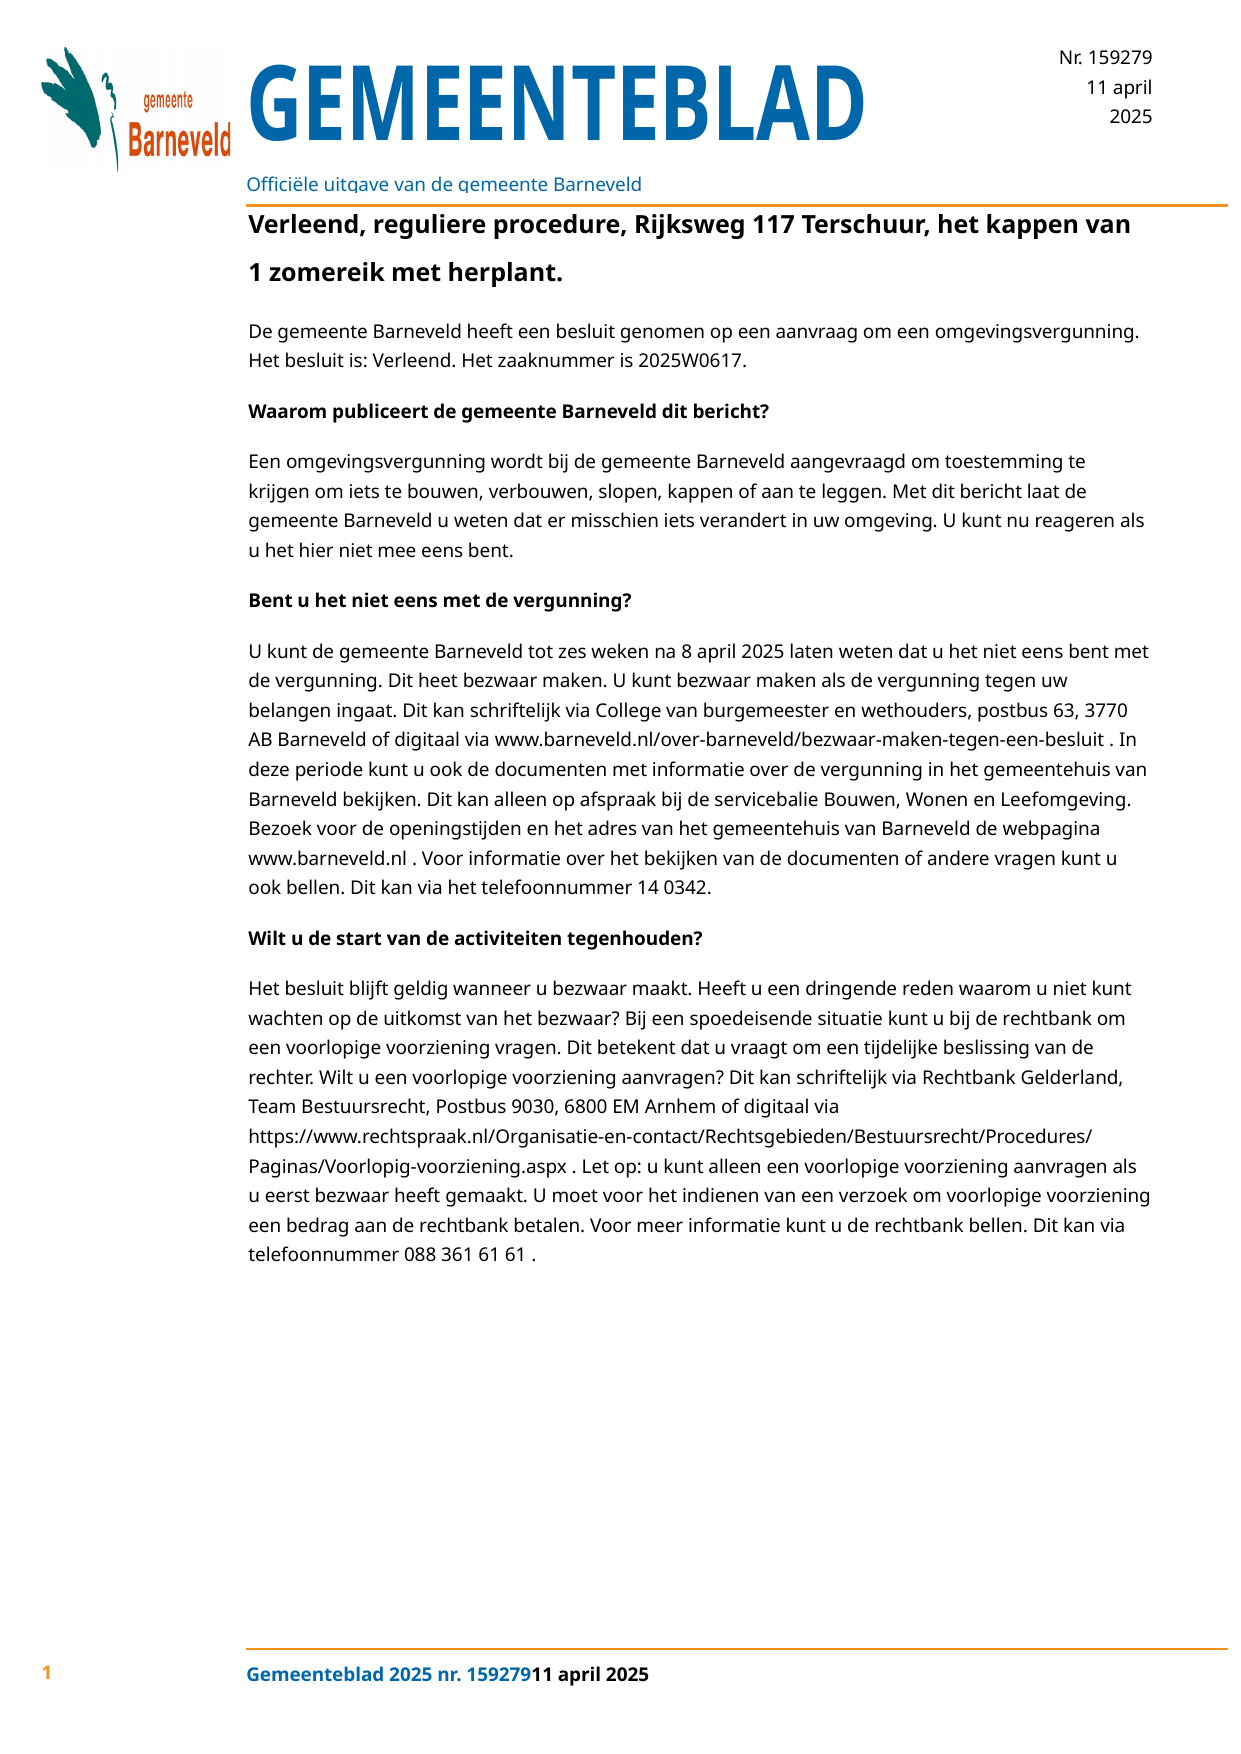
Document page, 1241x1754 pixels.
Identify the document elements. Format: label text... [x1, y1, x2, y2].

text Waarom publiceert de gemeente Barneveld dit bericht? [248, 398, 1152, 424]
text De gemeente Barneveld heeft een besluit genomen op een aanvraag om een omgevingsvergunning. Het besluit is: Verleend. Het zaaknummer is 2025W0617. [248, 318, 1152, 373]
picture [41, 47, 231, 172]
text U kunt de gemeente Barneveld tot zes weken na 8 april 2025 laten weten dat u het niet eens bent met de vergunning. Dit heet bezwaar maken. U kunt bezwaar maken als de vergunning tegen uw belangen ingaat. Dit kan schriftelijk via College van burgemeester en wethouders, postbus 63, 3770 AB Barneveld of digitaal via www.barneveld.nl/over-barneveld/bezwaar-maken-tegen-een-besluit . In deze periode kunt u ook de documenten met informatie over de vergunning in het gemeentehuis van Barneveld bekijken. Dit kan alleen op afspraak bij de servicebalie Bouwen, Wonen en Leefomgeving. Bezoek voor de openingstijden en het adres van het gemeentehuis van Barneveld de webpagina www.barneveld.nl . Voor informatie over het bekijken van de documenten of andere vragen kunt u ook bellen. Dit kan via het telefoonnummer 14 0342. [248, 638, 1152, 900]
text Het besluit blijft geldig wanneer u bezwaar maakt. Heeft u een dringende reden waarom u niet kunt wachten op de uitkomst van het bezwaar? Bij een spoedeisende situatie kunt u bij de rechtbank om een voorlopige voorziening vragen. Dit betekent dat u vraagt om een tijdelijke beslissing van de rechter. Wilt u een voorlopige voorziening aanvragen? Dit kan schriftelijk via Rechtbank Gelderland, Team Bestuursrecht, Postbus 9030, 6800 EM Arnhem of digitaal via https://www.rechtspraak.nl/Organisatie-en-contact/Rechtsgebieden/Bestuursrecht/Procedures/Paginas/Voorlopig-voorziening.aspx . Let op: u kunt alleen een voorlopige voorziening aanvragen als u eerst bezwaar heeft gemaakt. U moet voor het indienen van een verzoek om voorlopige voorziening een bedrag aan de rechtbank betalen. Voor meer informatie kunt u de rechtbank bellen. Dit kan via telefoonnummer 088 361 61 61 . [248, 975, 1152, 1267]
text Wilt u de start van de activiteiten tegenhouden? [248, 925, 1152, 951]
text Bent u het niet eens met de vergunning? [248, 587, 1152, 613]
text Een omgevingsvergunning wordt bij de gemeente Barneveld aangevraagd om toestemming te krijgen om iets te bouwen, verbouwen, slopen, kappen of aan te leggen. Met dit bericht laat de gemeente Barneveld u weten dat er misschien iets verandert in uw omgeving. U kunt nu reageren als u het hier niet mee eens bent. [248, 448, 1152, 563]
text Verleend, reguliere procedure, Rijksweg 117 Terschuur, het kappen van 1 zomereik met herplant. [248, 207, 1152, 288]
